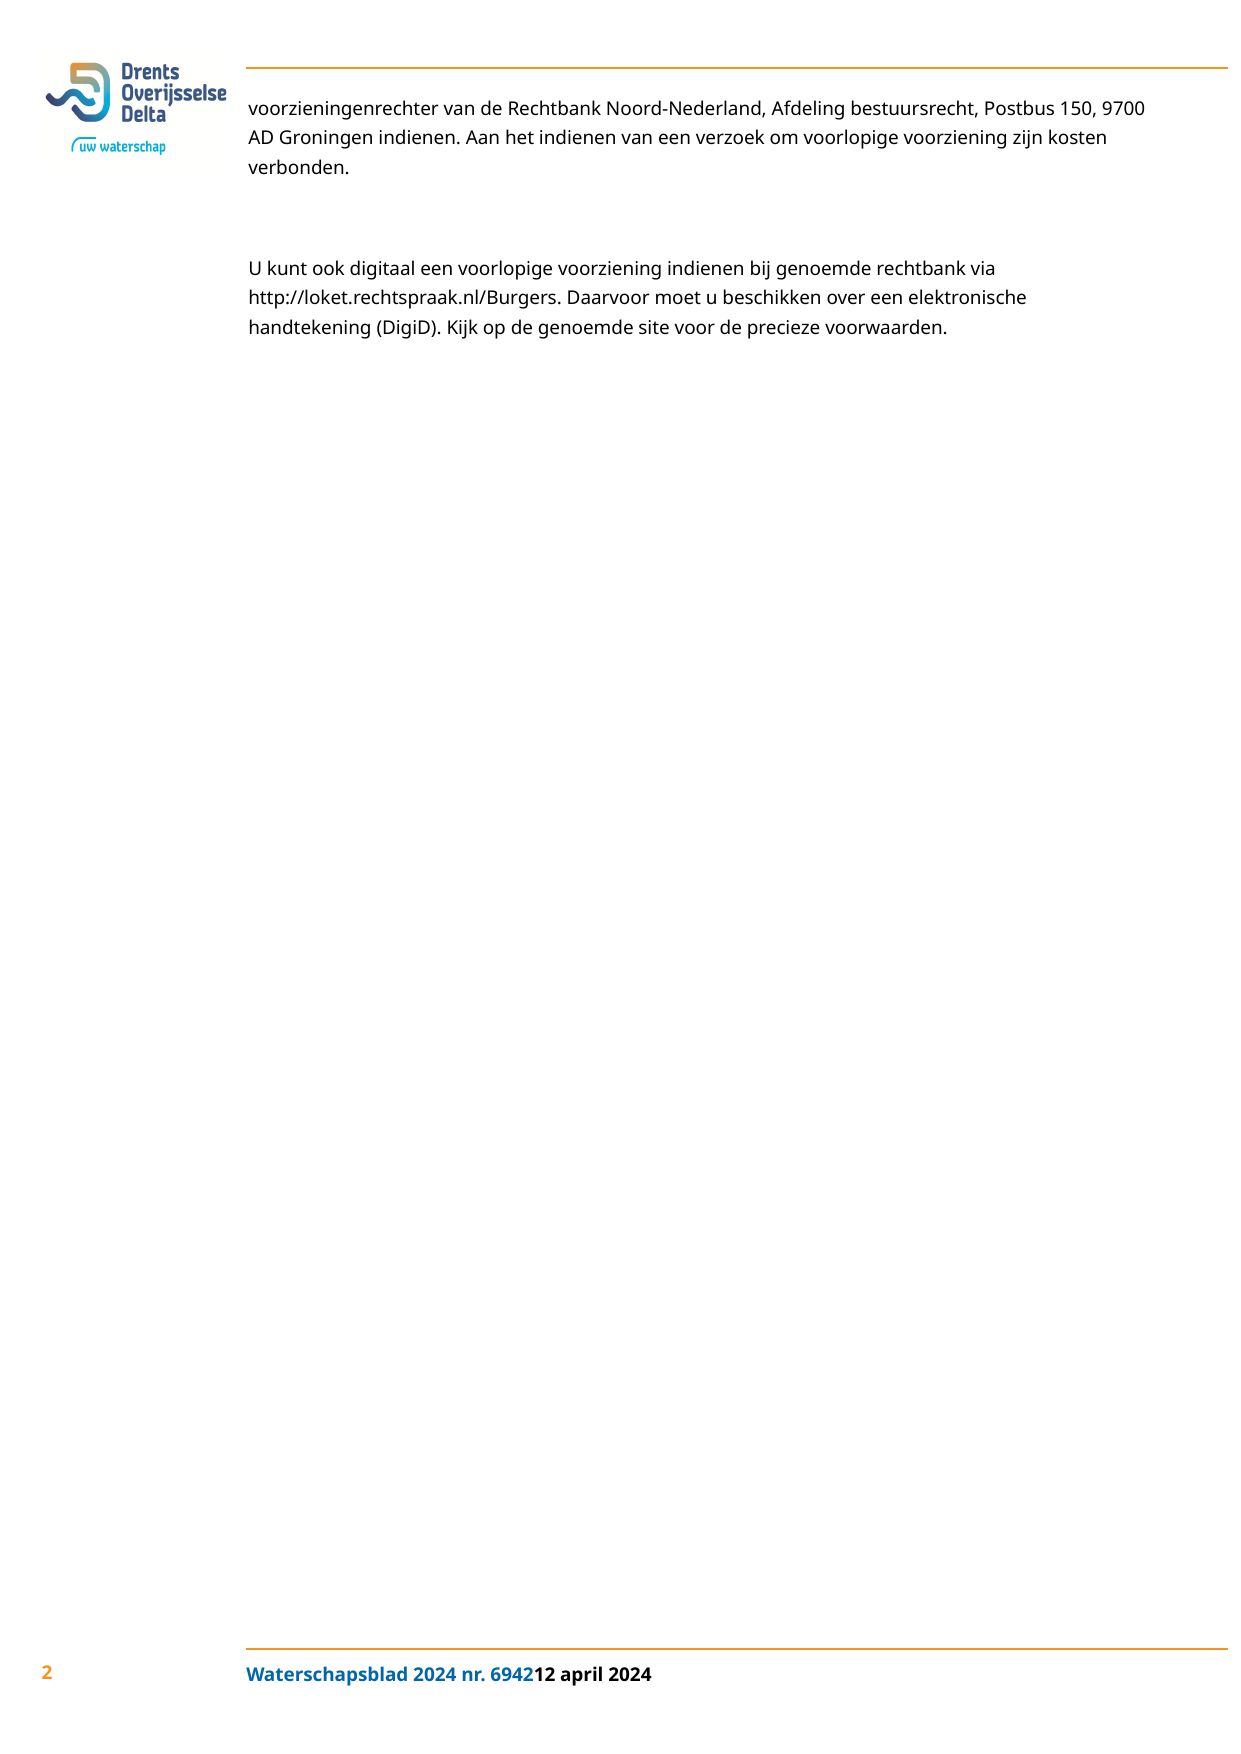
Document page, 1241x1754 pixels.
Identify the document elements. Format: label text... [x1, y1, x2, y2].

text voorzieningenrechter van de Rechtbank Noord-Nederland, Afdeling bestuursrecht, Postbus 150, 9700 AD Groningen indienen. Aan het indienen van een verzoek om voorlopige voorziening zijn kosten verbonden. [248, 95, 1152, 180]
picture [41, 47, 231, 172]
text U kunt ook digitaal een voorlopige voorziening indienen bij genoemde rechtbank via http://loket.rechtspraak.nl/Burgers. Daarvoor moet u beschikken over een elektronische handtekening (DigiD). Kijk op de genoemde site voor de precieze voorwaarden. [248, 255, 1152, 340]
